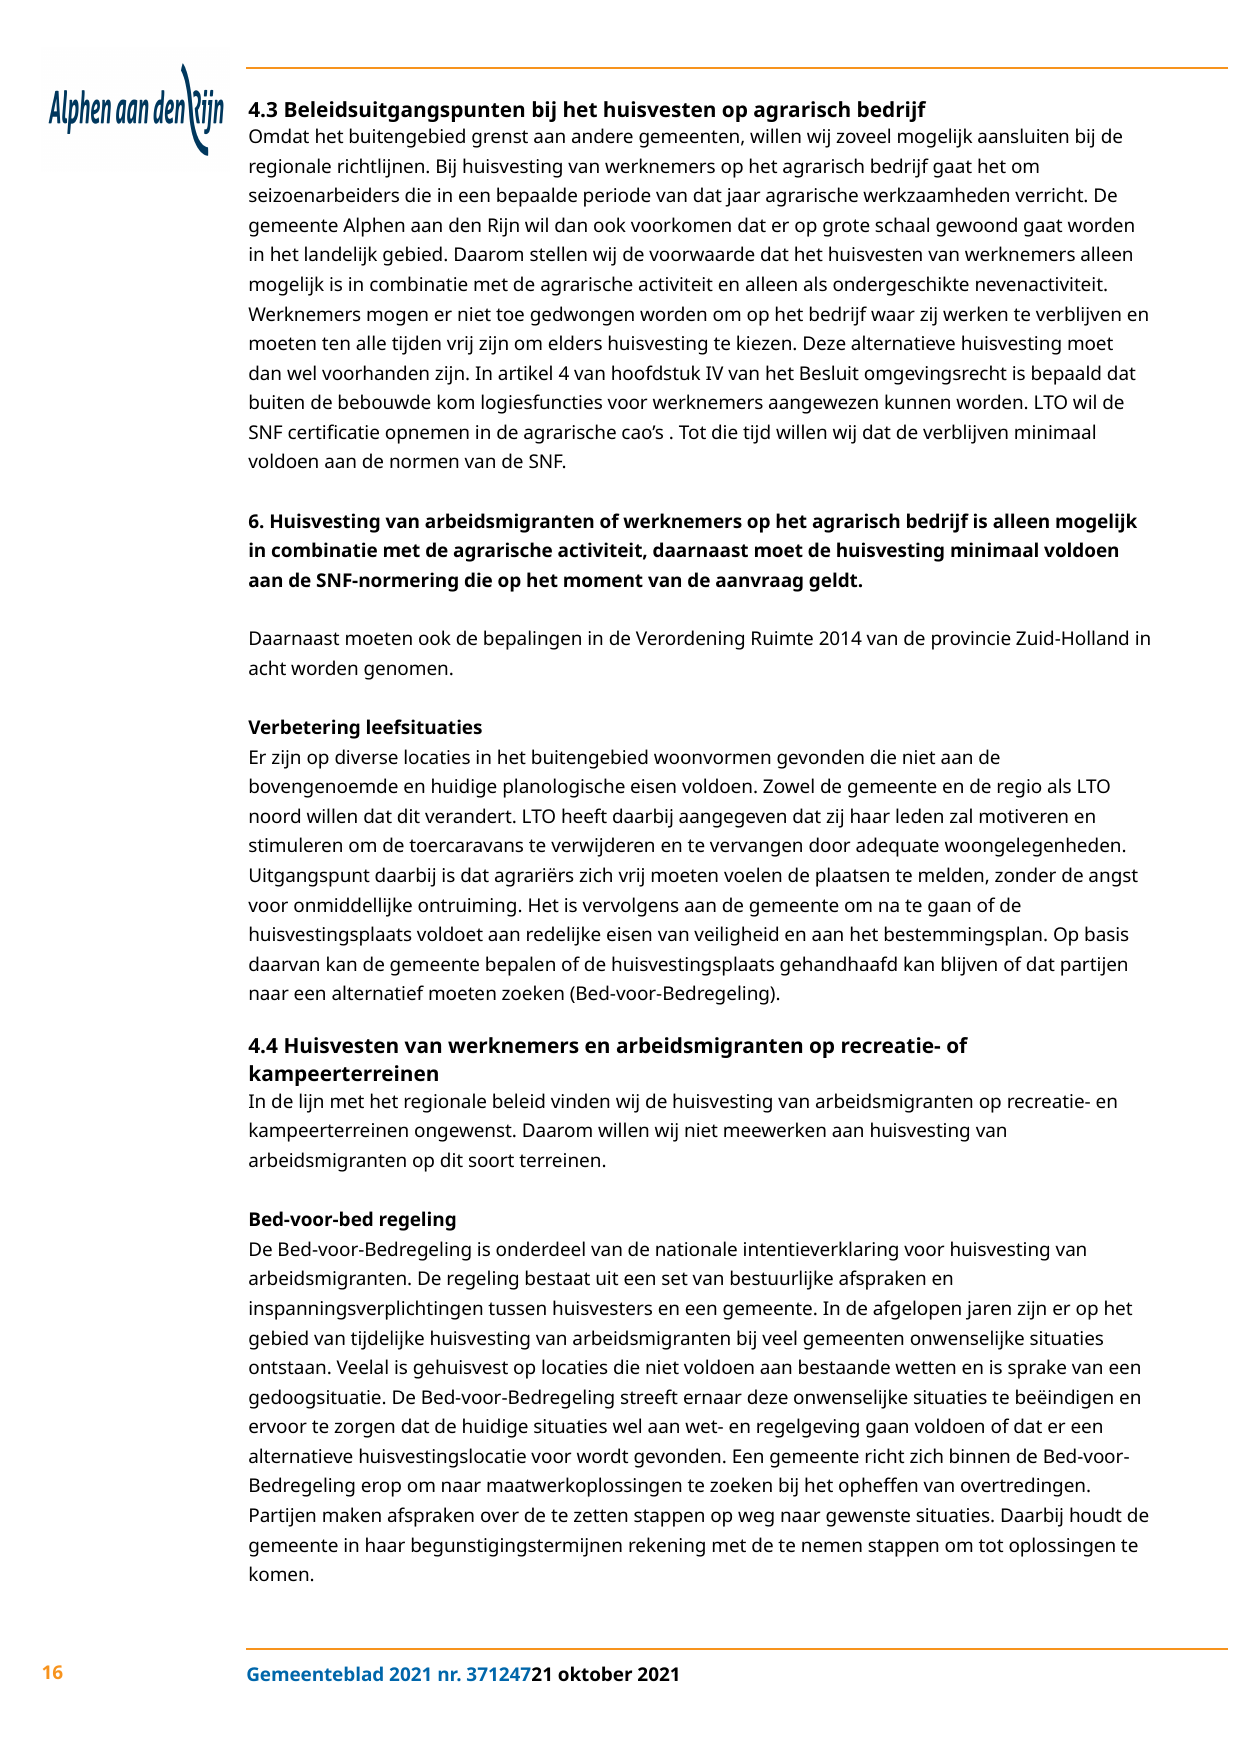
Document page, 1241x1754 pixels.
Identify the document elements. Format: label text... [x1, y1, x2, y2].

text In de lijn met het regionale beleid vinden wij de huisvesting van arbeidsmigranten op recreatie- en kampeerterreinen ongewenst. Daarom willen wij niet meewerken aan huisvesting van arbeidsmigranten op dit soort terreinen. [248, 1088, 1152, 1173]
text Er zijn op diverse locaties in het buitengebied woonvormen gevonden die niet aan de bovengenoemde en huidige planologische eisen voldoen. Zowel de gemeente en de regio als LTO noord willen dat dit verandert. LTO heeft daarbij aangegeven dat zij haar leden zal motiveren en stimuleren om de toercaravans te verwijderen en te vervangen door adequate woongelegenheden. Uitgangspunt daarbij is dat agrariërs zich vrij moeten voelen de plaatsen te melden, zonder de angst voor onmiddellijke ontruiming. Het is vervolgens aan de gemeente om na te gaan of de huisvestingsplaats voldoet aan redelijke eisen van veiligheid en aan het bestemmingsplan. Op basis daarvan kan de gemeente bepalen of de huisvestingsplaats gehandhaafd kan blijven of dat partijen naar een alternatief moeten zoeken (Bed-voor-Bedregeling). [248, 744, 1152, 1006]
text Verbetering leefsituaties [248, 714, 1152, 740]
text 4.4 Huisvesten van werknemers en arbeidsmigranten op recreatie- of kampeerterreinen [248, 1031, 1152, 1088]
text Omdat het buitengebied grenst aan andere gemeenten, willen wij zoveel mogelijk aansluiten bij de regionale richtlijnen. Bij huisvesting van werknemers op het agrarisch bedrijf gaat het om seizoenarbeiders die in een bepaalde periode van dat jaar agrarische werkzaamheden verricht. De gemeente Alphen aan den Rijn wil dan ook voorkomen dat er op grote schaal gewoond gaat worden in het landelijk gebied. Daarom stellen wij de voorwaarde dat het huisvesten van werknemers alleen mogelijk is in combinatie met de agrarische activiteit en alleen als ondergeschikte nevenactiviteit. [248, 123, 1152, 297]
text Daarnaast moeten ook de bepalingen in de Verordening Ruimte 2014 van de provincie Zuid-Holland in acht worden genomen. [248, 626, 1152, 681]
text 4.3 Beleidsuitgangspunten bij het huisvesten op agrarisch bedrijf [248, 95, 1152, 123]
table_header Bed-voor-bed regeling De Bed-voor-Bedregeling is onderdeel van de nationale intentieverklaring voor huisvesting van arbeidsmigranten. De regeling bestaat uit een set van bestuurlijke afspraken en inspanningsverplichtingen tussen huisvesters en een gemeente. In de afgelopen jaren zijn er op het gebied van tijdelijke huisvesting van arbeidsmigranten bij veel gemeenten onwenselijke situaties ontstaan. Veelal is gehuisvest op locaties die niet voldoen aan bestaande wetten en is sprake van een gedoogsituatie. De Bed-voor-Bedregeling streeft ernaar deze onwenselijke situaties te beëindigen en ervoor te zorgen dat de huidige situaties wel aan wet- en regelgeving gaan voldoen of dat er een alternatieve huisvestingslocatie voor wordt gevonden. Een gemeente richt zich binnen de Bed-voor-Bedregeling erop om naar maatwerkoplossingen te zoeken bij het opheffen van overtredingen. Partijen maken afspraken over de te zetten stappen op weg naar gewenste situaties. Daarbij houdt de gemeente in haar begunstigingstermijnen rekening met de te nemen stappen om tot oplossingen te komen. [248, 1206, 1152, 1587]
table_header 6. Huisvesting van arbeidsmigranten of werknemers op het agrarisch bedrijf is alleen mogelijk in combinatie met de agrarische activiteit, daarnaast moet de huisvesting minimaal voldoen aan de SNF-normering die op het moment van de aanvraag geldt. [248, 508, 1152, 593]
text Werknemers mogen er niet toe gedwongen worden om op het bedrijf waar zij werken te verblijven en moeten ten alle tijden vrij zijn om elders huisvesting te kiezen. Deze alternatieve huisvesting moet dan wel voorhanden zijn. In artikel 4 van hoofdstuk IV van het Besluit omgevingsrecht is bepaald dat buiten de bebouwde kom logiesfuncties voor werknemers aangewezen kunnen worden. LTO wil de SNF certificatie opnemen in de agrarische cao’s . Tot die tijd willen wij dat de verblijven minimaal voldoen aan de normen van de SNF. [248, 301, 1152, 474]
picture [41, 47, 231, 172]
